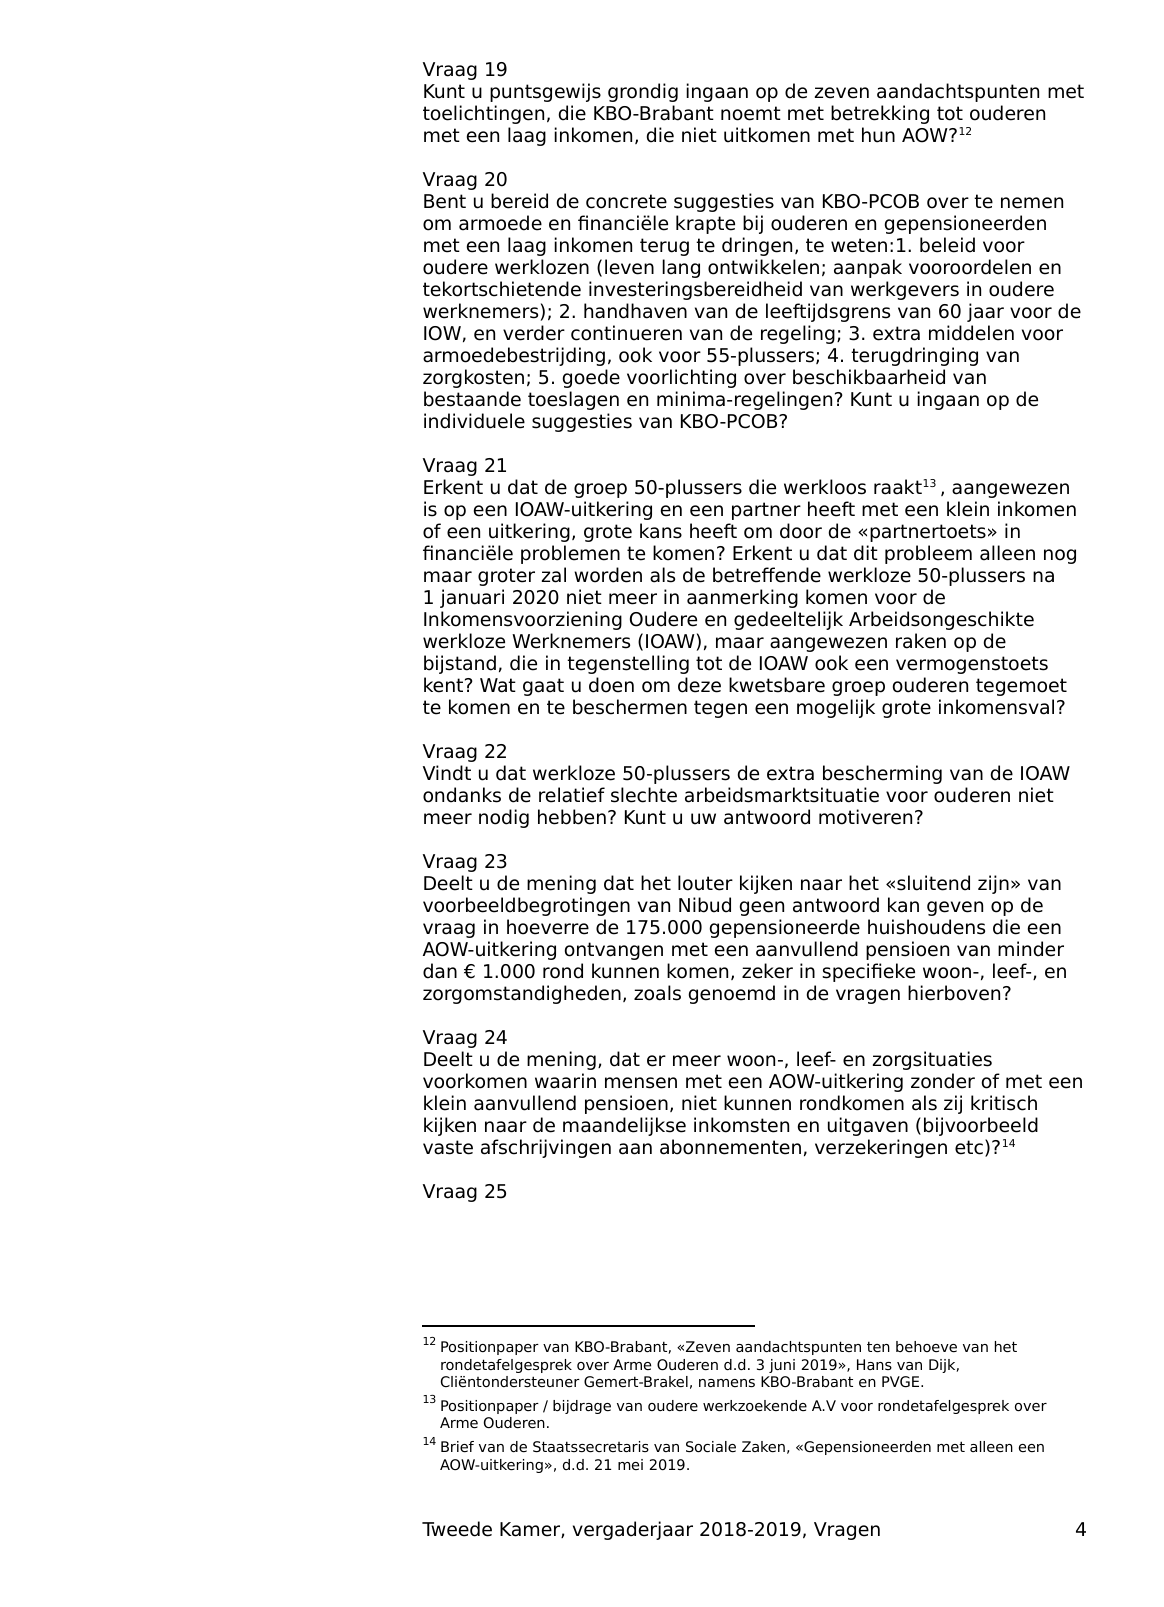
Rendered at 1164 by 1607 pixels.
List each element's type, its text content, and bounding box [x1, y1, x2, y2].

text Positionpaper / bijdrage van oudere werkzoekende A.V voor rondetafelgesprek over Arme Ouderen. [422, 1393, 1087, 1432]
text Vraag 24 [422, 1027, 1087, 1049]
text Brief van de Staatssecretaris van Sociale Zaken, «Gepensioneerden met alleen een AOW-uitkering», d.d. 21 mei 2019. [422, 1435, 1087, 1474]
text Vraag 22 [422, 741, 1087, 763]
text Vraag 19 [422, 59, 1087, 81]
text Bent u bereid de concrete suggesties van KBO-PCOB over te nemen om armoede en financiële krapte bij ouderen en gepensioneerden met een laag inkomen terug te dringen, te weten:1. beleid voor oudere werklozen (leven lang ontwikkelen; aanpak vooroordelen en tekortschietende investeringsbereidheid van werkgevers in oudere werknemers); 2. handhaven van de leeftijdsgrens van 60 jaar voor de IOW, en verder continueren van de regeling; 3. extra middelen voor armoedebestrijding, ook voor 55-plussers; 4. terugdringing van zorgkosten; 5. goede voorlichting over beschikbaarheid van bestaande toeslagen en minima-regelingen? Kunt u ingaan op de individuele suggesties van KBO-PCOB? [422, 191, 1087, 433]
text Deelt u de mening dat het louter kijken naar het «sluitend zijn» van voorbeeldbegrotingen van Nibud geen antwoord kan geven op de vraag in hoeverre de 175.000 gepensioneerde huishoudens die een AOW-uitkering ontvangen met een aanvullend pensioen van minder dan € 1.000 rond kunnen komen, zeker in specifieke woon-, leef-, en zorgomstandigheden, zoals genoemd in de vragen hierboven? [422, 873, 1087, 1005]
text Deelt u de mening, dat er meer woon-, leef- en zorgsituaties voorkomen waarin mensen met een AOW-uitkering zonder of met een klein aanvullend pensioen, niet kunnen rondkomen als zij kritisch kijken naar de maandelijkse inkomsten en uitgaven (bijvoorbeeld vaste afschrijvingen aan abonnementen, verzekeringen etc)? [422, 1049, 1087, 1159]
text Erkent u dat de groep 50-plussers die werkloos raakt, aangewezen is op een IOAW-uitkering en een partner heeft met een klein inkomen of een uitkering, grote kans heeft om door de «partnertoets» in financiële problemen te komen? Erkent u dat dit probleem alleen nog maar groter zal worden als de betreffende werkloze 50-plussers na 1 januari 2020 niet meer in aanmerking komen voor de Inkomensvoorziening Oudere en gedeeltelijk Arbeidsongeschikte werkloze Werknemers (IOAW), maar aangewezen raken op de bijstand, die in tegenstelling tot de IOAW ook een vermogenstoets kent? Wat gaat u doen om deze kwetsbare groep ouderen tegemoet te komen en te beschermen tegen een mogelijk grote inkomensval? [422, 477, 1087, 719]
text Vraag 23 [422, 851, 1087, 873]
text Vindt u dat werkloze 50-plussers de extra bescherming van de IOAW ondanks de relatief slechte arbeidsmarktsituatie voor ouderen niet meer nodig hebben? Kunt u uw antwoord motiveren? [422, 763, 1087, 829]
text Positionpaper van KBO-Brabant, «Zeven aandachtspunten ten behoeve van het rondetafelgesprek over Arme Ouderen d.d. 3 juni 2019», Hans van Dijk, Cliëntondersteuner Gemert-Brakel, namens KBO-Brabant en PVGE. [422, 1335, 1087, 1391]
text Vraag 25 [422, 1181, 1087, 1203]
text Vraag 21 [422, 455, 1087, 477]
text Kunt u puntsgewijs grondig ingaan op de zeven aandachtspunten met toelichtingen, die KBO-Brabant noemt met betrekking tot ouderen met een laag inkomen, die niet uitkomen met hun AOW? [422, 81, 1087, 147]
text Vraag 20 [422, 169, 1087, 191]
